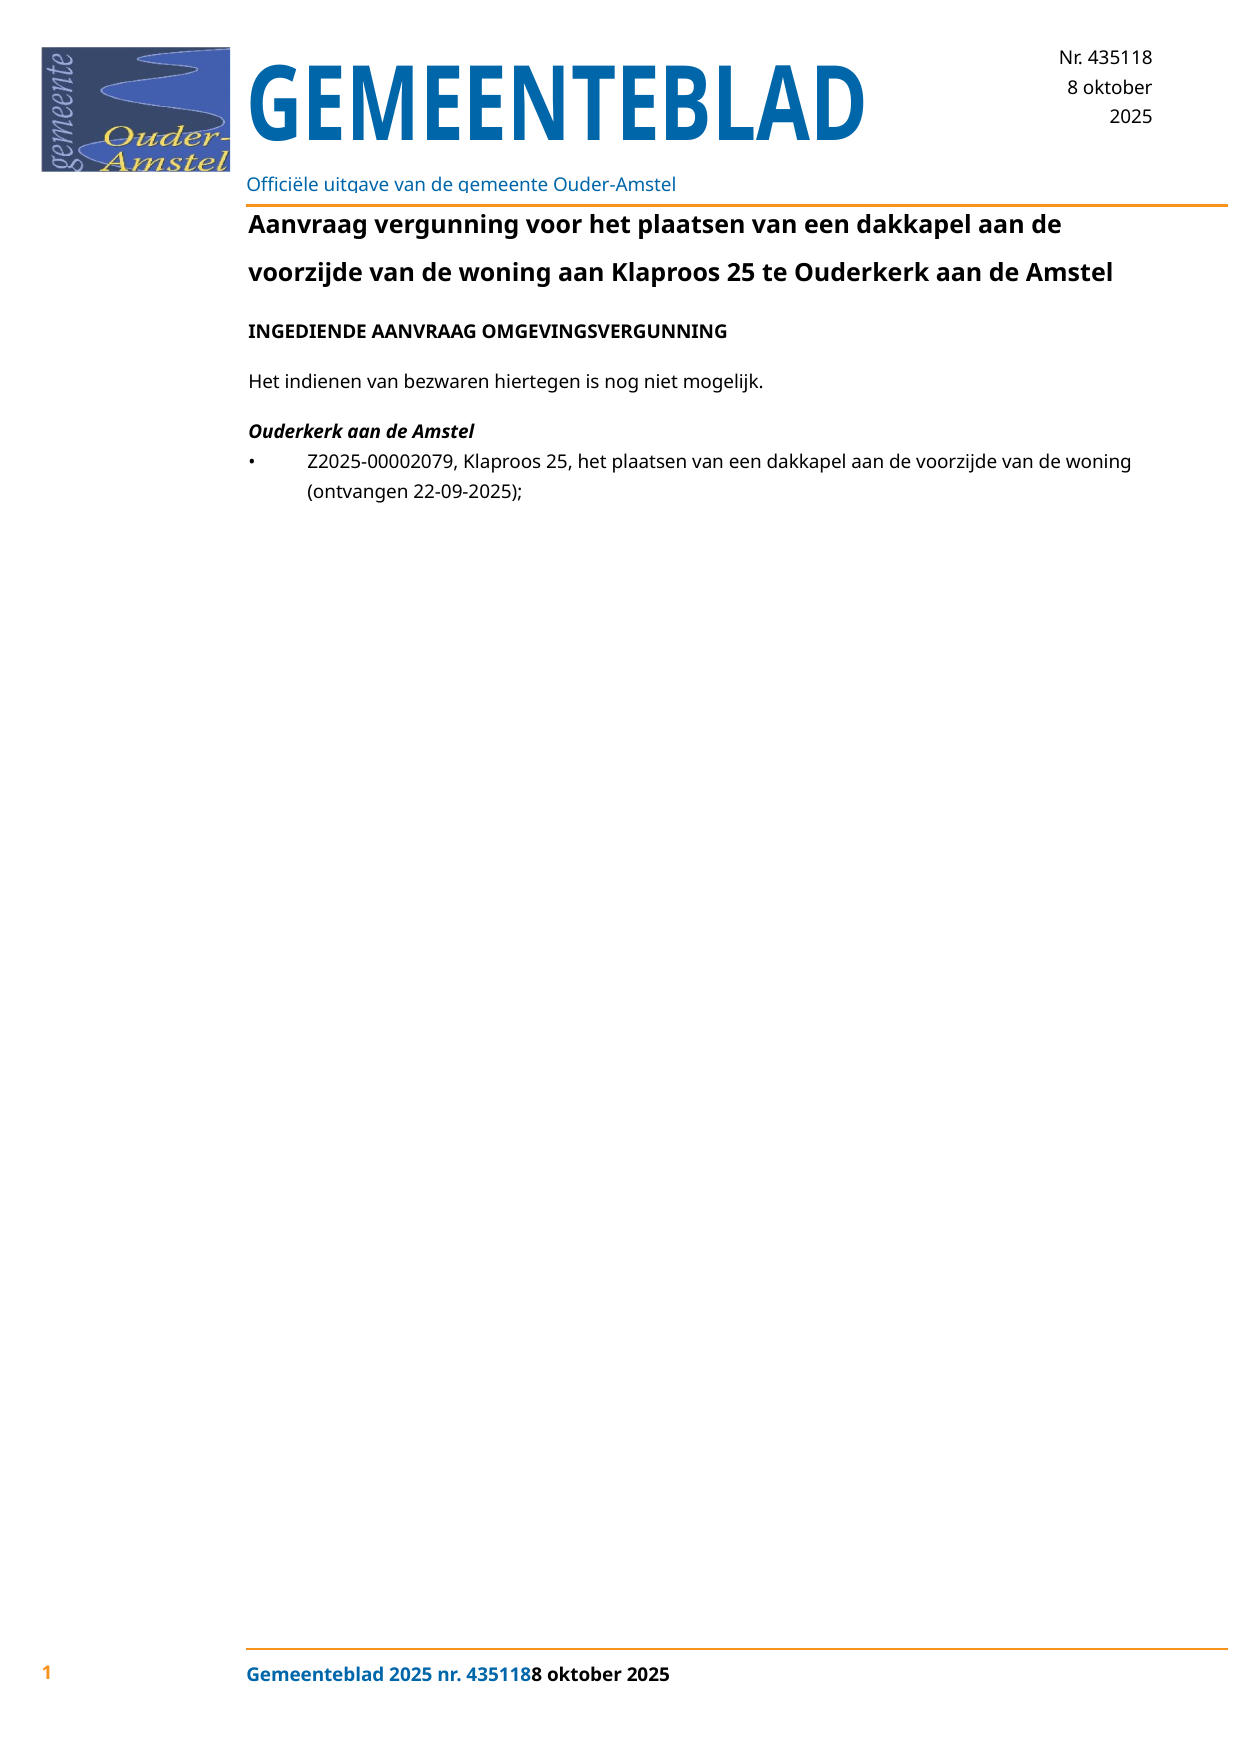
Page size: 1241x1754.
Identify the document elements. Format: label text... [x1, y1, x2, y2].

list Z2025-00002079, Klaproos 25, het plaatsen van een dakkapel aan de voorzijde van de woning (ontvangen 22-09-2025); [248, 448, 1152, 504]
text Aanvraag vergunning voor het plaatsen van een dakkapel aan de voorzijde van de woning aan Klaproos 25 te Ouderkerk aan de Amstel [248, 207, 1152, 288]
text INGEDIENDE AANVRAAG OMGEVINGSVERGUNNING [248, 318, 1152, 344]
text Het indienen van bezwaren hiertegen is nog niet mogelijk. [248, 368, 1152, 394]
picture [41, 47, 231, 172]
text Ouderkerk aan de Amstel [248, 419, 1152, 444]
